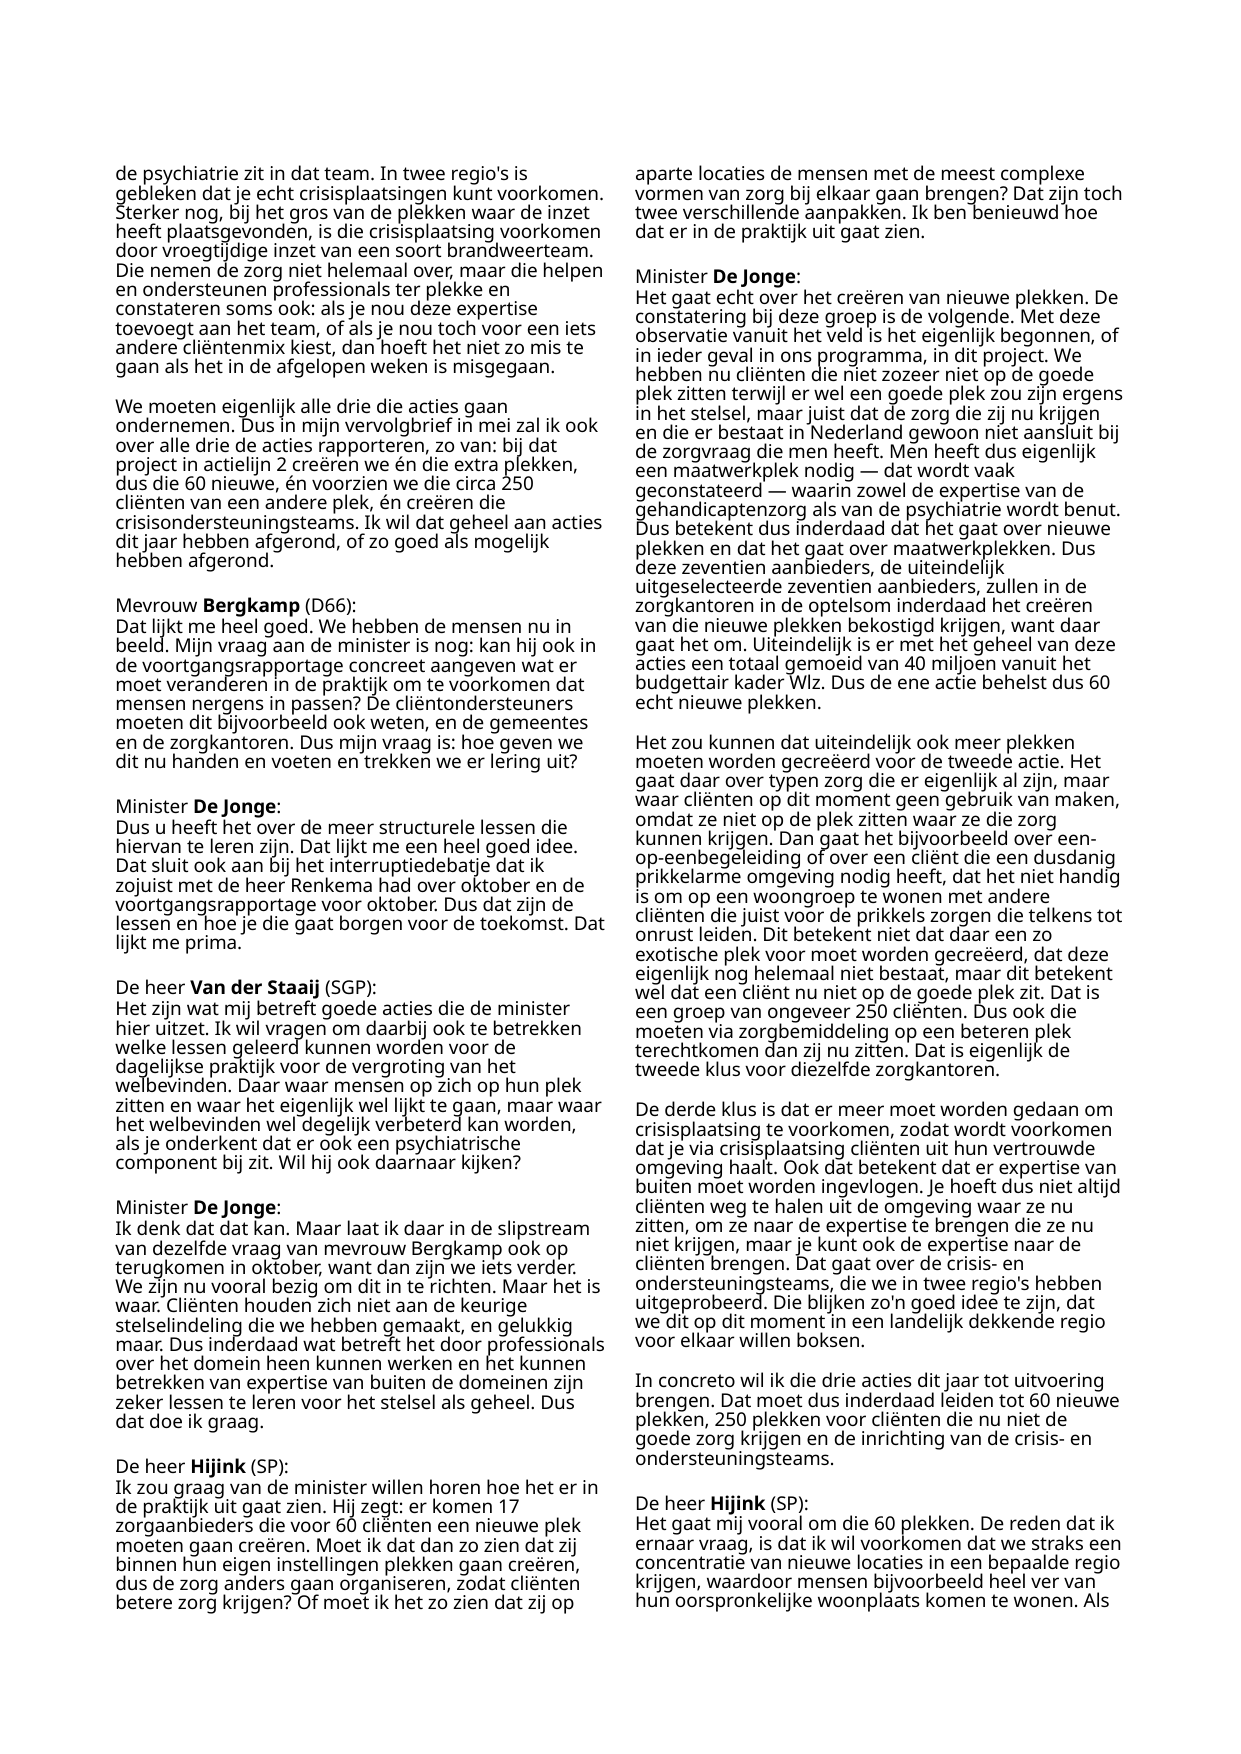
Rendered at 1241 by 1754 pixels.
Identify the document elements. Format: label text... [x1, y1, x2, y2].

text Het zijn wat mij betreft goede acties die de minister hier uitzet. Ik wil vragen om daarbij ook te betrekken welke lessen geleerd kunnen worden voor de dagelijkse praktijk voor de vergroting van het welbevinden. Daar waar mensen op zich op hun plek zitten en waar het eigenlijk wel lijkt te gaan, maar waar het welbevinden wel degelijk verbeterd kan worden, als je onderkent dat er ook een psychiatrische component bij zit. Wil hij ook daarnaar kijken? [115, 1000, 605, 1174]
text Ik zou graag van de minister willen horen hoe het er in de praktijk uit gaat zien. Hij zegt: er komen 17 zorgaanbieders die voor 60 cliënten een nieuwe plek moeten gaan creëren. Moet ik dat dan zo zien dat zij binnen hun eigen instellingen plekken gaan creëren, dus de zorg anders gaan organiseren, zodat cliënten betere zorg krijgen? Of moet ik het zo zien dat zij op [115, 1479, 605, 1614]
text Minister De Jonge: [635, 263, 1125, 289]
text aparte locaties de mensen met de meest complexe vormen van zorg bij elkaar gaan brengen? Dat zijn toch twee verschillende aanpakken. Ik ben benieuwd hoe dat er in de praktijk uit gaat zien. [635, 165, 1125, 242]
text De heer Hijink (SP): [635, 1490, 1125, 1515]
text De heer Hijink (SP): [115, 1453, 605, 1479]
text We moeten eigenlijk alle drie die acties gaan ondernemen. Dus in mijn vervolgbrief in mei zal ik ook over alle drie de acties rapporteren, zo van: bij dat project in actielijn 2 creëren we én die extra plekken, dus die 60 nieuwe, én voorzien we die circa 250 cliënten van een andere plek, én creëren die crisisondersteuningsteams. Ik wil dat geheel aan acties dit jaar hebben afgerond, of zo goed als mogelijk hebben afgerond. [115, 398, 605, 571]
text Dus u heeft het over de meer structurele lessen die hiervan te leren zijn. Dat lijkt me een heel goed idee. Dat sluit ook aan bij het interruptiedebatje dat ik zojuist met de heer Renkema had over oktober en de voortgangsrapportage voor oktober. Dus dat zijn de lessen en hoe je die gaat borgen voor de toekomst. Dat lijkt me prima. [115, 819, 605, 954]
text In concreto wil ik die drie acties dit jaar tot uitvoering brengen. Dat moet dus inderdaad leiden tot 60 nieuwe plekken, 250 plekken voor cliënten die nu niet de goede zorg krijgen en de inrichting van de crisis- en ondersteuningsteams. [635, 1372, 1125, 1469]
text Het gaat echt over het creëren van nieuwe plekken. De constatering bij deze groep is de volgende. Met deze observatie vanuit het veld is het eigenlijk begonnen, of in ieder geval in ons programma, in dit project. We hebben nu cliënten die niet zozeer niet op de goede plek zitten terwijl er wel een goede plek zou zijn ergens in het stelsel, maar juist dat de zorg die zij nu krijgen en die er bestaat in Nederland gewoon niet aansluit bij de zorgvraag die men heeft. Men heeft dus eigenlijk een maatwerkplek nodig — dat wordt vaak geconstateerd — waarin zowel de expertise van de gehandicaptenzorg als van de psychiatrie wordt benut. Dus betekent dus inderdaad dat het gaat over nieuwe plekken en dat het gaat over maatwerkplekken. Dus deze zeventien aanbieders, de uiteindelijk uitgeselecteerde zeventien aanbieders, zullen in de zorgkantoren in de optelsom inderdaad het creëren van die nieuwe plekken bekostigd krijgen, want daar gaat het om. Uiteindelijk is er met het geheel van deze acties een totaal gemoeid van 40 miljoen vanuit het budgettair kader Wlz. Dus de ene actie behelst dus 60 echt nieuwe plekken. [635, 289, 1125, 713]
text De derde klus is dat er meer moet worden gedaan om crisisplaatsing te voorkomen, zodat wordt voorkomen dat je via crisisplaatsing cliënten uit hun vertrouwde omgeving haalt. Ook dat betekent dat er expertise van buiten moet worden ingevlogen. Je hoeft dus niet altijd cliënten weg te halen uit de omgeving waar ze nu zitten, om ze naar de expertise te brengen die ze nu niet krijgen, maar je kunt ook de expertise naar de cliënten brengen. Dat gaat over de crisis- en ondersteuningsteams, die we in twee regio's hebben uitgeprobeerd. Die blijken zo'n goed idee te zijn, dat we dit op dit moment in een landelijk dekkende regio voor elkaar willen boksen. [635, 1101, 1125, 1352]
text Minister De Jonge: [115, 1194, 605, 1220]
text Mevrouw Bergkamp (D66): [115, 592, 605, 618]
text de psychiatrie zit in dat team. In twee regio's is gebleken dat je echt crisisplaatsingen kunt voorkomen. Sterker nog, bij het gros van de plekken waar de inzet heeft plaatsgevonden, is die crisisplaatsing voorkomen door vroegtijdige inzet van een soort brandweerteam. Die nemen de zorg niet helemaal over, maar die helpen en ondersteunen professionals ter plekke en constateren soms ook: als je nou deze expertise toevoegt aan het team, of als je nou toch voor een iets andere cliëntenmix kiest, dan hoeft het niet zo mis te gaan als het in de afgelopen weken is misgegaan. [115, 165, 605, 377]
text Ik denk dat dat kan. Maar laat ik daar in de slipstream van dezelfde vraag van mevrouw Bergkamp ook op terugkomen in oktober, want dan zijn we iets verder. We zijn nu vooral bezig om dit in te richten. Maar het is waar. Cliënten houden zich niet aan de keurige stelselindeling die we hebben gemaakt, en gelukkig maar. Dus inderdaad wat betreft het door professionals over het domein heen kunnen werken en het kunnen betrekken van expertise van buiten de domeinen zijn zeker lessen te leren voor het stelsel als geheel. Dus dat doe ik graag. [115, 1220, 605, 1432]
text Het zou kunnen dat uiteindelijk ook meer plekken moeten worden gecreëerd voor de tweede actie. Het gaat daar over typen zorg die er eigenlijk al zijn, maar waar cliënten op dit moment geen gebruik van maken, omdat ze niet op de plek zitten waar ze die zorg kunnen krijgen. Dan gaat het bijvoorbeeld over een-op-eenbegeleiding of over een cliënt die een dusdanig prikkelarme omgeving nodig heeft, dat het niet handig is om op een woongroep te wonen met andere cliënten die juist voor de prikkels zorgen die telkens tot onrust leiden. Dit betekent niet dat daar een zo exotische plek voor moet worden gecreëerd, dat deze eigenlijk nog helemaal niet bestaat, maar dit betekent wel dat een cliënt nu niet op de goede plek zit. Dat is een groep van ongeveer 250 cliënten. Dus ook die moeten via zorgbemiddeling op een beteren plek terechtkomen dan zij nu zitten. Dat is eigenlijk de tweede klus voor diezelfde zorgkantoren. [635, 734, 1125, 1081]
text Dat lijkt me heel goed. We hebben de mensen nu in beeld. Mijn vraag aan de minister is nog: kan hij ook in de voortgangsrapportage concreet aangeven wat er moet veranderen in de praktijk om te voorkomen dat mensen nergens in passen? De cliëntondersteuners moeten dit bijvoorbeeld ook weten, en de gemeentes en de zorgkantoren. Dus mijn vraag is: hoe geven we dit nu handen en voeten en trekken we er lering uit? [115, 618, 605, 772]
text Het gaat mij vooral om die 60 plekken. De reden dat ik ernaar vraag, is dat ik wil voorkomen dat we straks een concentratie van nieuwe locaties in een bepaalde regio krijgen, waardoor mensen bijvoorbeeld heel ver van hun oorspronkelijke woonplaats komen te wonen. Als [635, 1515, 1125, 1612]
text De heer Van der Staaij (SGP): [115, 974, 605, 1000]
text Minister De Jonge: [115, 793, 605, 819]
